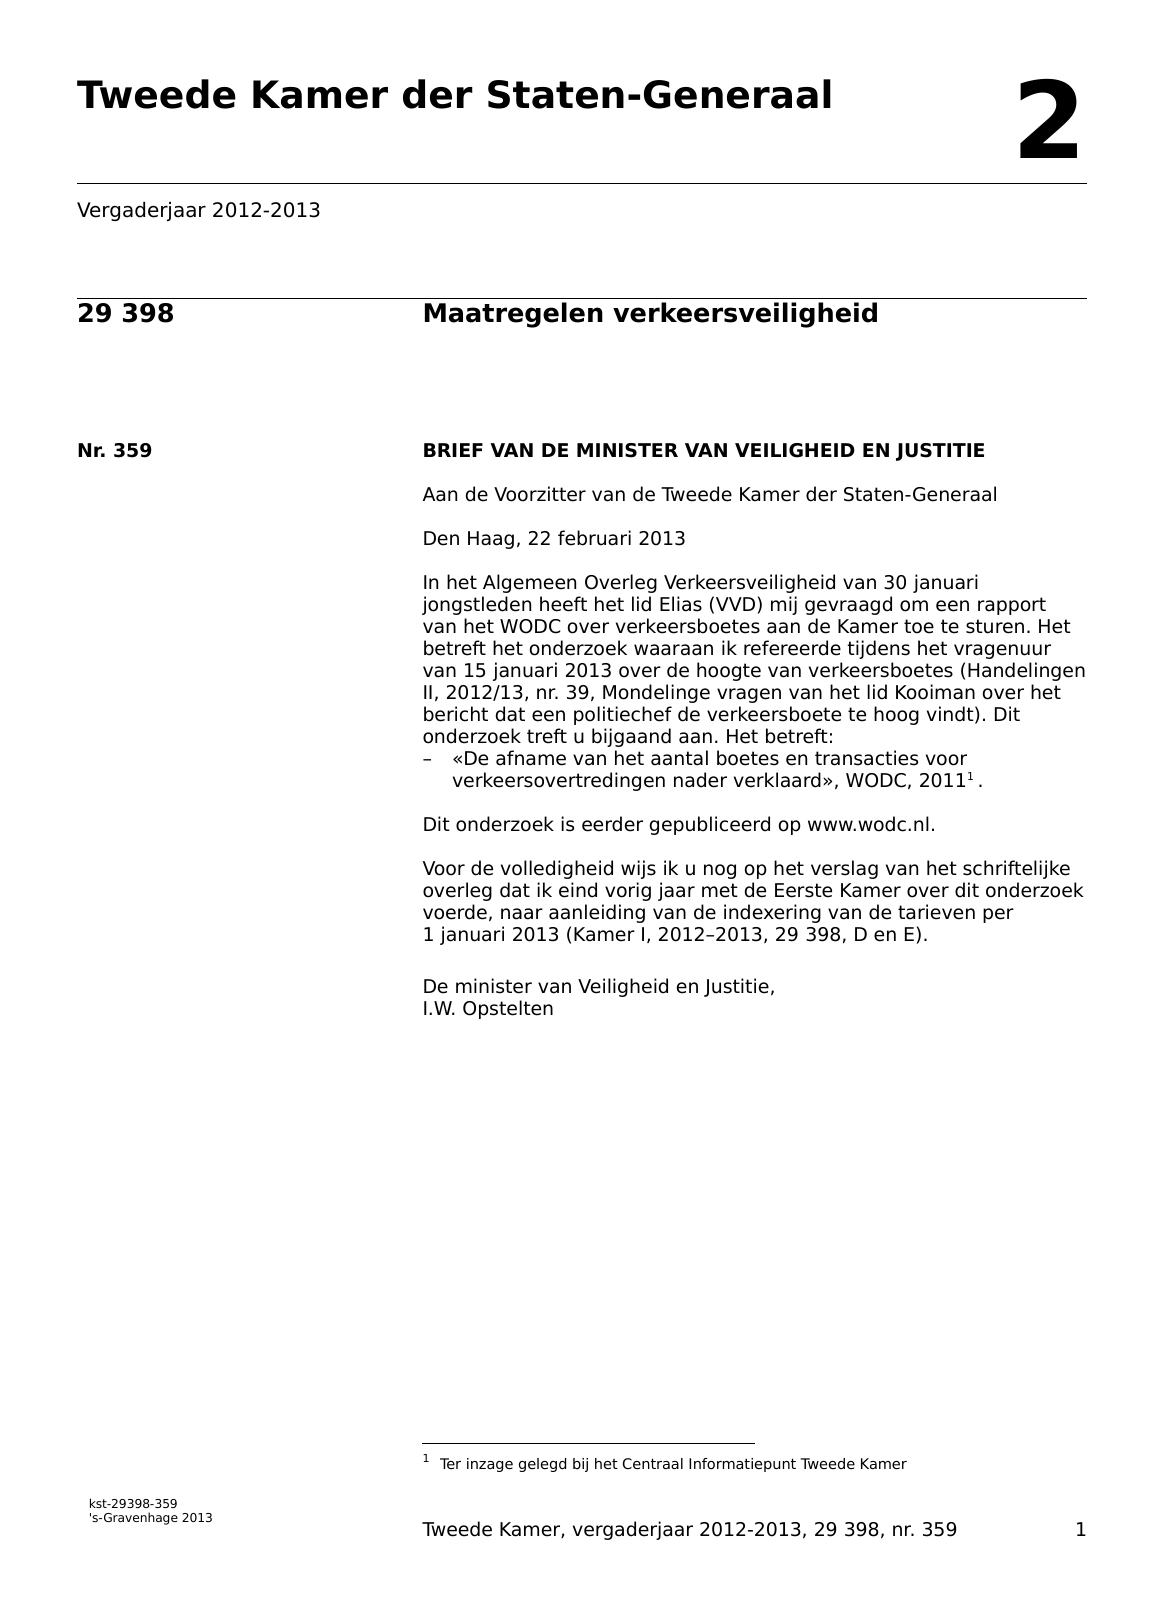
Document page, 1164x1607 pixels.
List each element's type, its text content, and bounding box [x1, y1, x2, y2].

text In het Algemeen Overleg Verkeersveiligheid van 30 januari jongstleden heeft het lid Elias (VVD) mij gevraagd om een rapport van het WODC over verkeersboetes aan de Kamer toe te sturen. Het betreft het onderzoek waaraan ik refereerde tijdens het vragenuur van 15 januari 2013 over de hoogte van verkeersboetes (Handelingen II, 2012/13, nr. 39, Mondelinge vragen van het lid Kooiman over het bericht dat een politiechef de verkeersboete te hoog vindt). Dit onderzoek treft u bijgaand aan. Het betreft: [422, 572, 1087, 748]
text kst-29398-359 [88, 1497, 323, 1511]
table_cell Vergaderjaar 2012-2013 [77, 184, 1087, 298]
text Aan de Voorzitter van de Tweede Kamer der Staten-Generaal [422, 484, 1087, 506]
text – «De afname van het aantal boetes en transacties voor verkeersovertredingen nader verklaard», WODC, 2011. [422, 748, 1087, 792]
text Voor de volledigheid wijs ik u nog op het verslag van het schriftelijke overleg dat ik eind vorig jaar met de Eerste Kamer over dit onderzoek voerde, naar aanleiding van de indexering van de tarieven per 1 januari 2013 (Kamer I, 2012–2013, 29 398, D en E). [422, 858, 1087, 946]
table_header 2 [886, 59, 1087, 183]
text Den Haag, 22 februari 2013 [422, 528, 1087, 550]
subtitle 29 398 Maatregelen verkeersveiligheid [77, 299, 1087, 329]
text Ter inzage gelegd bij het Centraal Informatiepunt Tweede Kamer [422, 1452, 1087, 1474]
text De minister van Veiligheid en Justitie, I.W. Opstelten [422, 976, 1087, 1020]
text Dit onderzoek is eerder gepubliceerd op www.wodc.nl. [422, 814, 1087, 836]
table_header Tweede Kamer der Staten-Generaal [77, 59, 886, 183]
text 's-Gravenhage 2013 [88, 1511, 323, 1525]
subtitle Nr. 359 BRIEF VAN DE MINISTER VAN VEILIGHEID EN JUSTITIE [77, 440, 1087, 462]
